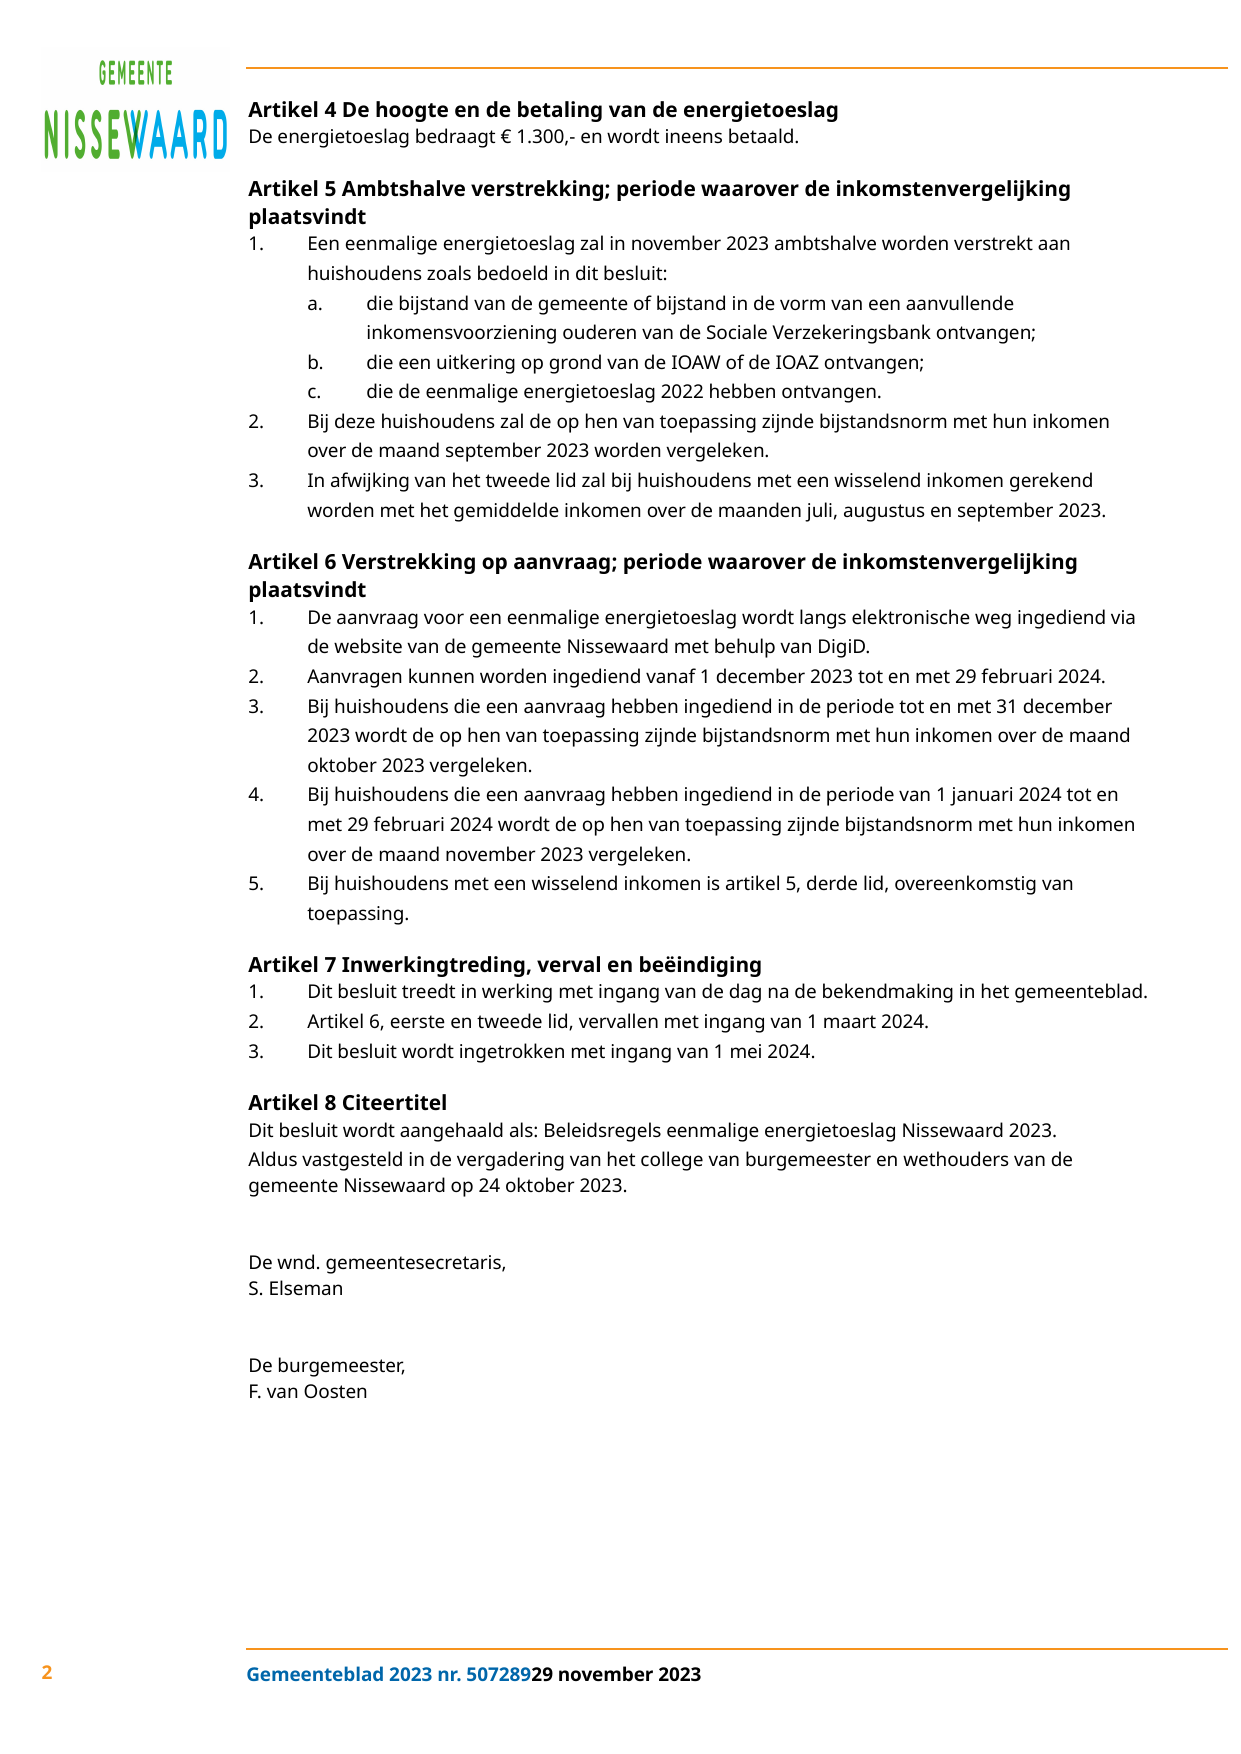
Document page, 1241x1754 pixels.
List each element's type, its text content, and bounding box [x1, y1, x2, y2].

text Dit besluit wordt aangehaald als: Beleidsregels eenmalige energietoeslag Nissewaard 2023. [248, 1117, 1152, 1142]
text Artikel 4 De hoogte en de betaling van de energietoeslag [248, 95, 1152, 123]
list Bij huishoudens die een aanvraag hebben ingediend in de periode tot en met 31 december 2023 wordt de op hen van toepassing zijnde bijstandsnorm met hun inkomen over de maand oktober 2023 vergeleken. [248, 693, 1152, 778]
text De energietoeslag bedraagt € 1.300,- en wordt ineens betaald. [248, 123, 1152, 149]
picture [41, 47, 231, 172]
list die bijstand van de gemeente of bijstand in de vorm van een aanvullende inkomensvoorziening ouderen van de Sociale Verzekeringsbank ontvangen; [307, 290, 1152, 345]
text Artikel 5 Ambtshalve verstrekking; periode waarover de inkomstenvergelijking plaatsvindt [248, 174, 1152, 231]
text Artikel 8 Citeertitel [248, 1088, 1152, 1117]
list De aanvraag voor een eenmalige energietoeslag wordt langs elektronische weg ingediend via de website van de gemeente Nissewaard met behulp van DigiD. [248, 604, 1152, 659]
list Dit besluit treedt in werking met ingang van de dag na de bekendmaking in het gemeenteblad. [248, 979, 1152, 1004]
list Dit besluit wordt ingetrokken met ingang van 1 mei 2024. [248, 1038, 1152, 1064]
list Bij huishoudens die een aanvraag hebben ingediend in de periode van 1 januari 2024 tot en met 29 februari 2024 wordt de op hen van toepassing zijnde bijstandsnorm met hun inkomen over de maand november 2023 vergeleken. [248, 782, 1152, 866]
text Artikel 7 Inwerkingtreding, verval en beëindiging [248, 950, 1152, 979]
list Bij huishoudens met een wisselend inkomen is artikel 5, derde lid, overeenkomstig van toepassing. [248, 870, 1152, 926]
text De burgemeester, [248, 1352, 1152, 1378]
list In afwijking van het tweede lid zal bij huishoudens met een wisselend inkomen gerekend worden met het gemiddelde inkomen over de maanden juli, augustus en september 2023. [248, 467, 1152, 522]
list die de eenmalige energietoeslag 2022 hebben ontvangen. [307, 378, 1152, 404]
list Bij deze huishoudens zal de op hen van toepassing zijnde bijstandsnorm met hun inkomen over de maand september 2023 worden vergeleken. [248, 408, 1152, 463]
list Artikel 6, eerste en tweede lid, vervallen met ingang van 1 maart 2024. [248, 1008, 1152, 1034]
text Artikel 6 Verstrekking op aanvraag; periode waarover de inkomstenvergelijking plaatsvindt [248, 547, 1152, 604]
text S. Elseman [248, 1275, 1152, 1301]
text De wnd. gemeentesecretaris, [248, 1249, 1152, 1275]
list Aanvragen kunnen worden ingediend vanaf 1 december 2023 tot en met 29 februari 2024. [248, 663, 1152, 689]
text F. van Oosten [248, 1378, 1152, 1404]
list Een eenmalige energietoeslag zal in november 2023 ambtshalve worden verstrekt aan huishoudens zoals bedoeld in dit besluit: [248, 231, 1152, 286]
list die een uitkering op grond van de IOAW of de IOAZ ontvangen; [307, 349, 1152, 374]
text Aldus vastgesteld in de vergadering van het college van burgemeester en wethouders van de gemeente Nissewaard op 24 oktober 2023. [248, 1146, 1152, 1198]
